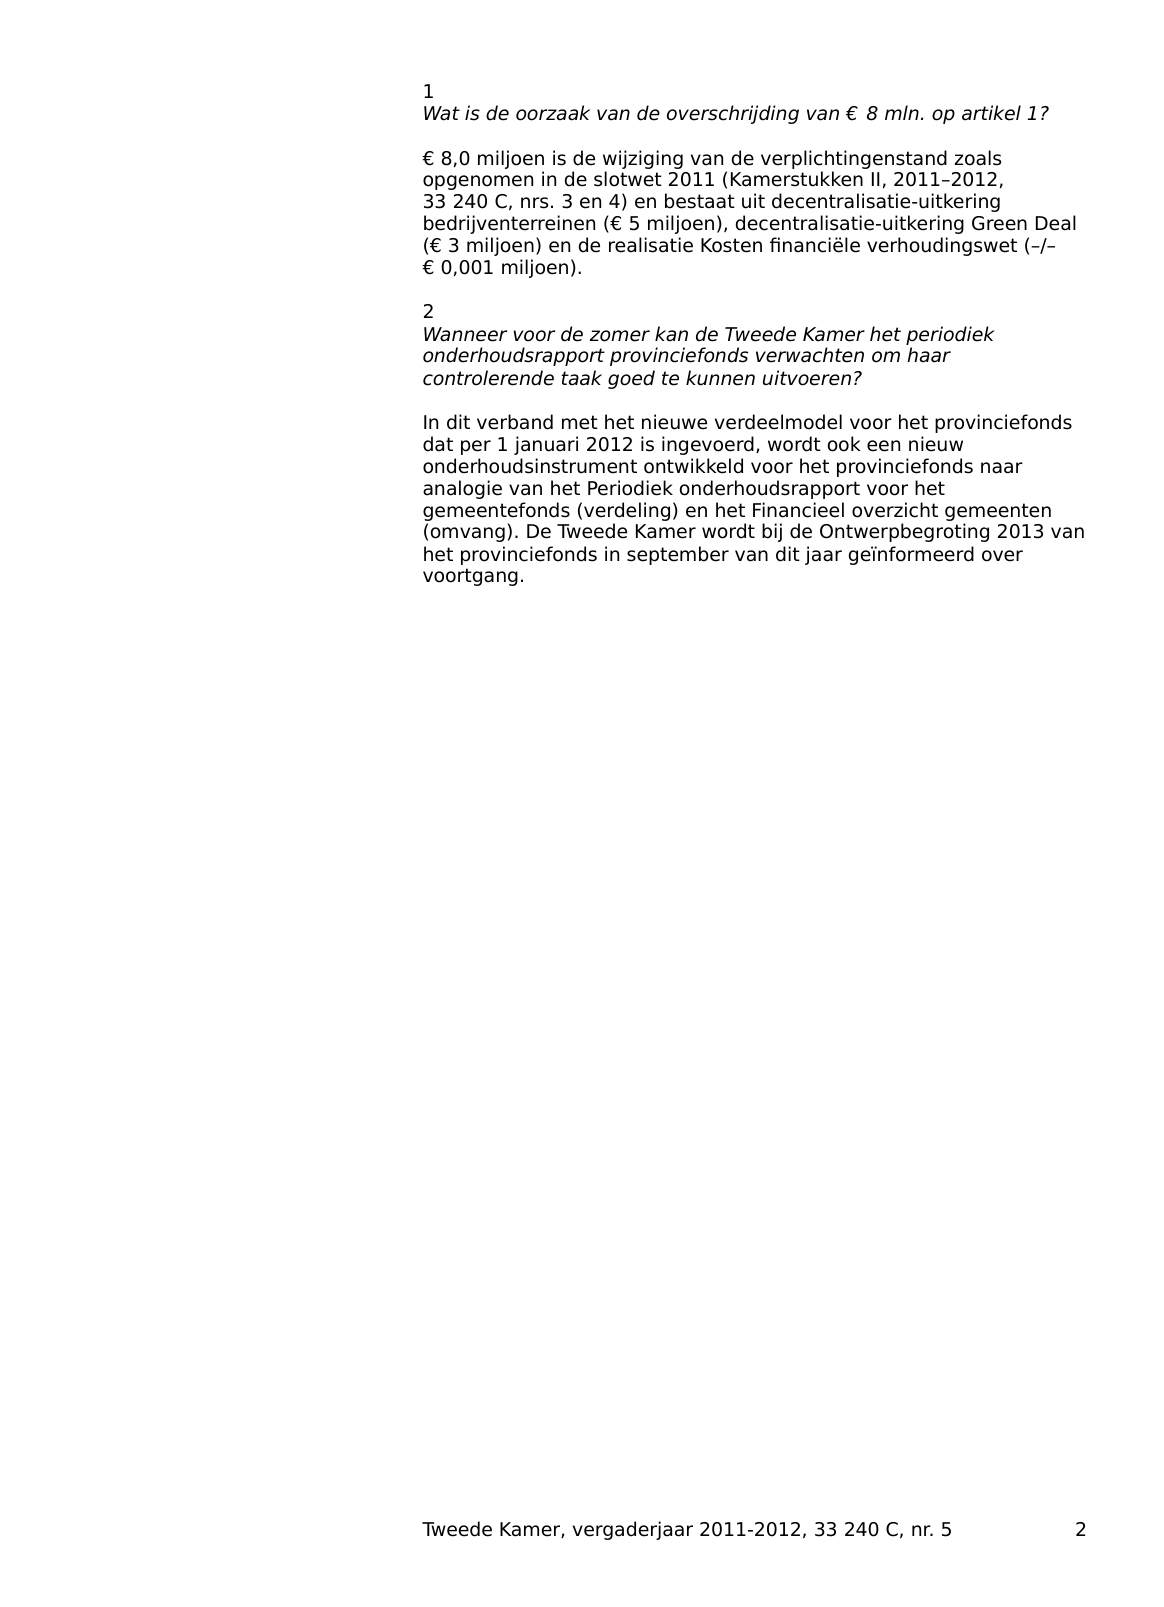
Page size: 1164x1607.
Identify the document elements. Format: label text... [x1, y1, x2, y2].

text Wanneer voor de zomer kan de Tweede Kamer het periodiek onderhoudsrapport provinciefonds verwachten om haar controlerende taak goed te kunnen uitvoeren? [422, 323, 1087, 389]
text Wat is de oorzaak van de overschrijding van € 8 mln. op artikel 1? [422, 103, 1087, 125]
text € 8,0 miljoen is de wijziging van de verplichtingenstand zoals opgenomen in de slotwet 2011 (Kamerstukken II, 2011–2012, 33 240 C, nrs. 3 en 4) en bestaat uit decentralisatie-uitkering bedrijventerreinen (€ 5 miljoen), decentralisatie-uitkering Green Deal (€ 3 miljoen) en de realisatie Kosten financiële verhoudingswet (–/– € 0,001 miljoen). [422, 147, 1087, 279]
text 1 [422, 81, 1087, 103]
text 2 [422, 301, 1087, 323]
text In dit verband met het nieuwe verdeelmodel voor het provinciefonds dat per 1 januari 2012 is ingevoerd, wordt ook een nieuw onderhoudsinstrument ontwikkeld voor het provinciefonds naar analogie van het Periodiek onderhoudsrapport voor het gemeentefonds (verdeling) en het Financieel overzicht gemeenten (omvang). De Tweede Kamer wordt bij de Ontwerpbegroting 2013 van het provinciefonds in september van dit jaar geïnformeerd over voortgang. [422, 412, 1087, 587]
